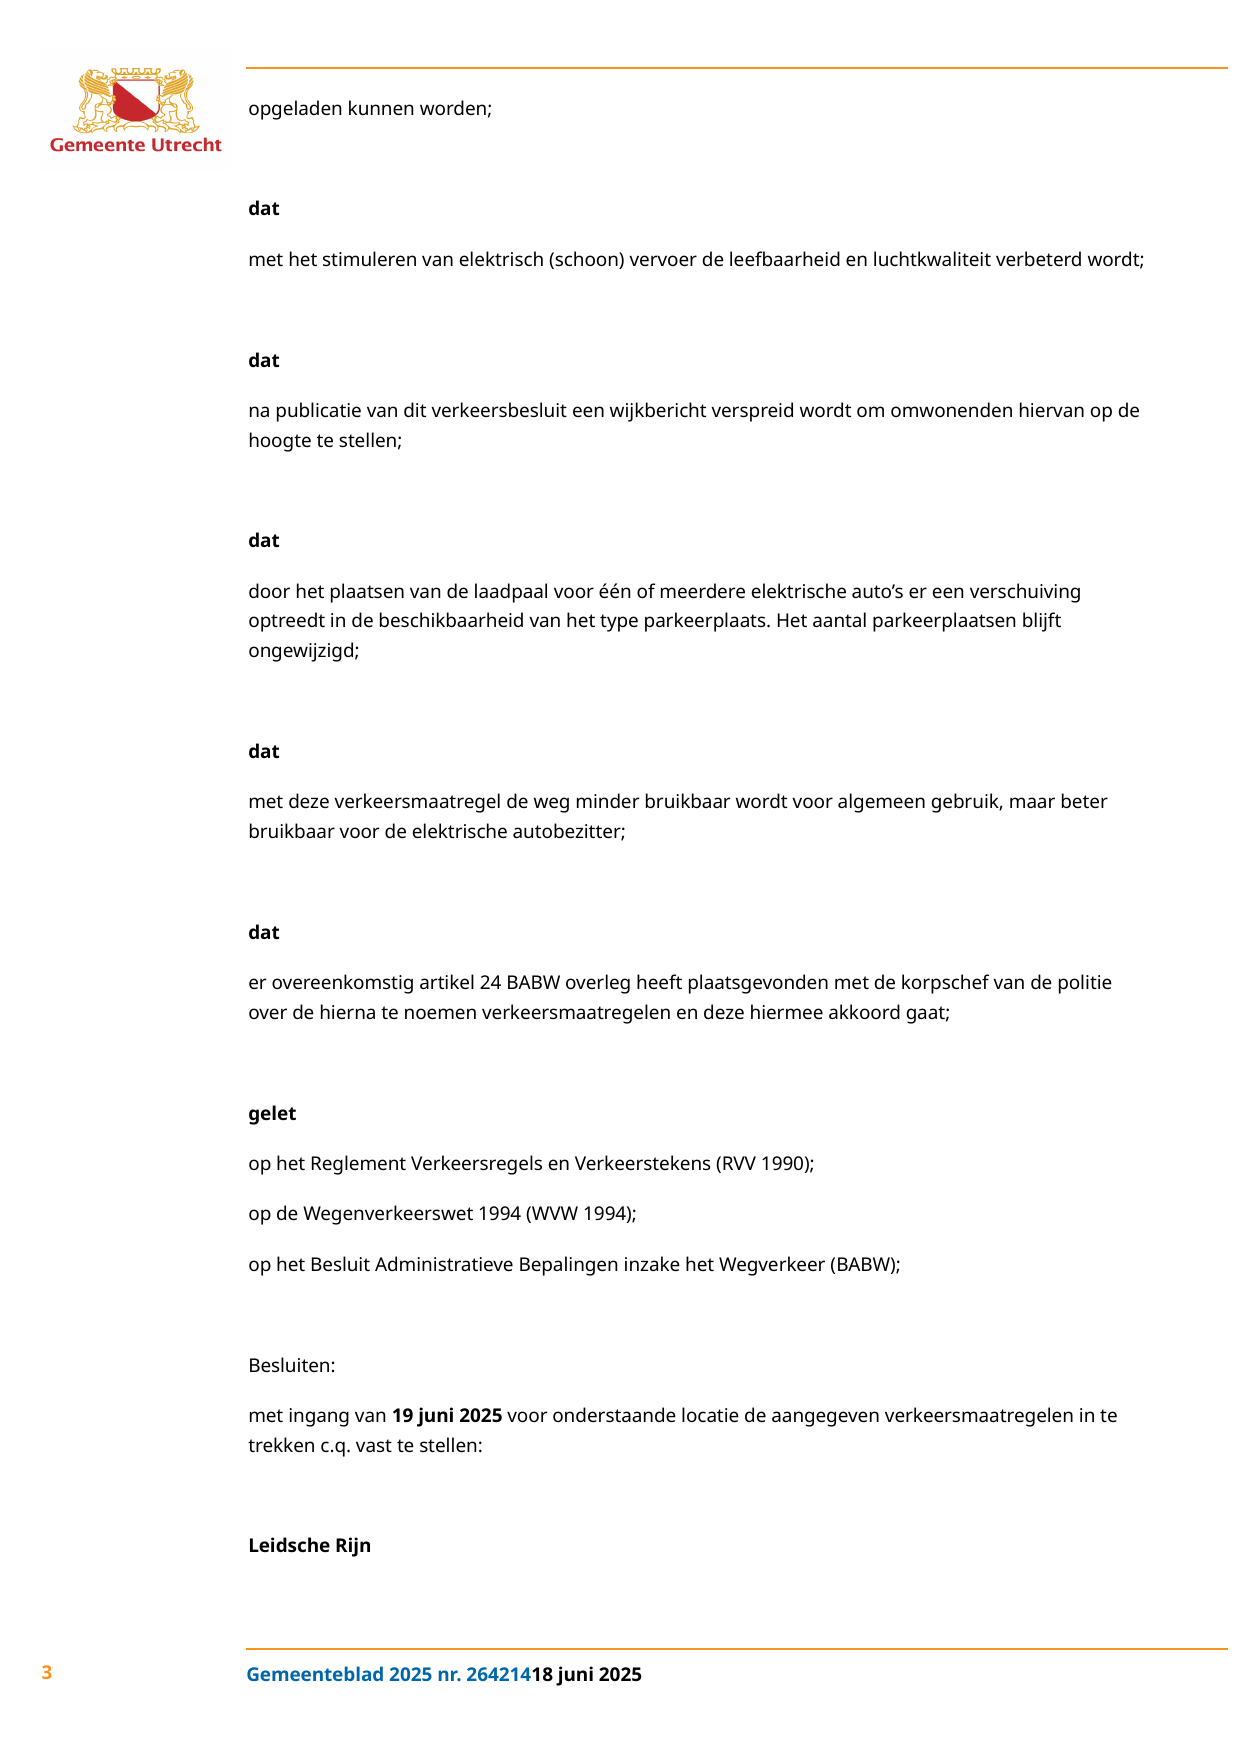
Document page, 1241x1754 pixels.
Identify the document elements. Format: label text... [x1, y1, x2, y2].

text op de Wegenverkeerswet 1994 (WVW 1994); [248, 1201, 1152, 1226]
text door het plaatsen van de laadpaal voor één of meerdere elektrische auto’s er een verschuiving optreedt in de beschikbaarheid van het type parkeerplaats. Het aantal parkeerplaatsen blijft ongewijzigd; [248, 578, 1152, 663]
text na publicatie van dit verkeersbesluit een wijkbericht verspreid wordt om omwonenden hiervan op de hoogte te stellen; [248, 397, 1152, 453]
text dat [248, 738, 1152, 764]
text dat [248, 347, 1152, 373]
text op het Besluit Administratieve Bepalingen inzake het Wegverkeer (BABW); [248, 1251, 1152, 1277]
text er overeenkomstig artikel 24 BABW overleg heeft plaatsgevonden met de korpschef van de politie over de hierna te noemen verkeersmaatregelen en deze hiermee akkoord gaat; [248, 969, 1152, 1025]
picture [41, 47, 231, 172]
text met ingang van 19 juni 2025 voor onderstaande locatie de aangegeven verkeersmaatregelen in te trekken c.q. vast te stellen: [248, 1402, 1152, 1458]
text Leidsche Rijn [248, 1533, 1152, 1558]
text gelet [248, 1100, 1152, 1126]
text dat [248, 196, 1152, 221]
text dat [248, 528, 1152, 553]
text Besluiten: [248, 1352, 1152, 1378]
text met deze verkeersmaatregel de weg minder bruikbaar wordt voor algemeen gebruik, maar beter bruikbaar voor de elektrische autobezitter; [248, 788, 1152, 844]
text op het Reglement Verkeersregels en Verkeerstekens (RVV 1990); [248, 1150, 1152, 1176]
text opgeladen kunnen worden; [248, 95, 1152, 121]
text dat [248, 919, 1152, 945]
text met het stimuleren van elektrisch (schoon) vervoer de leefbaarheid en luchtkwaliteit verbeterd wordt; [248, 246, 1152, 272]
